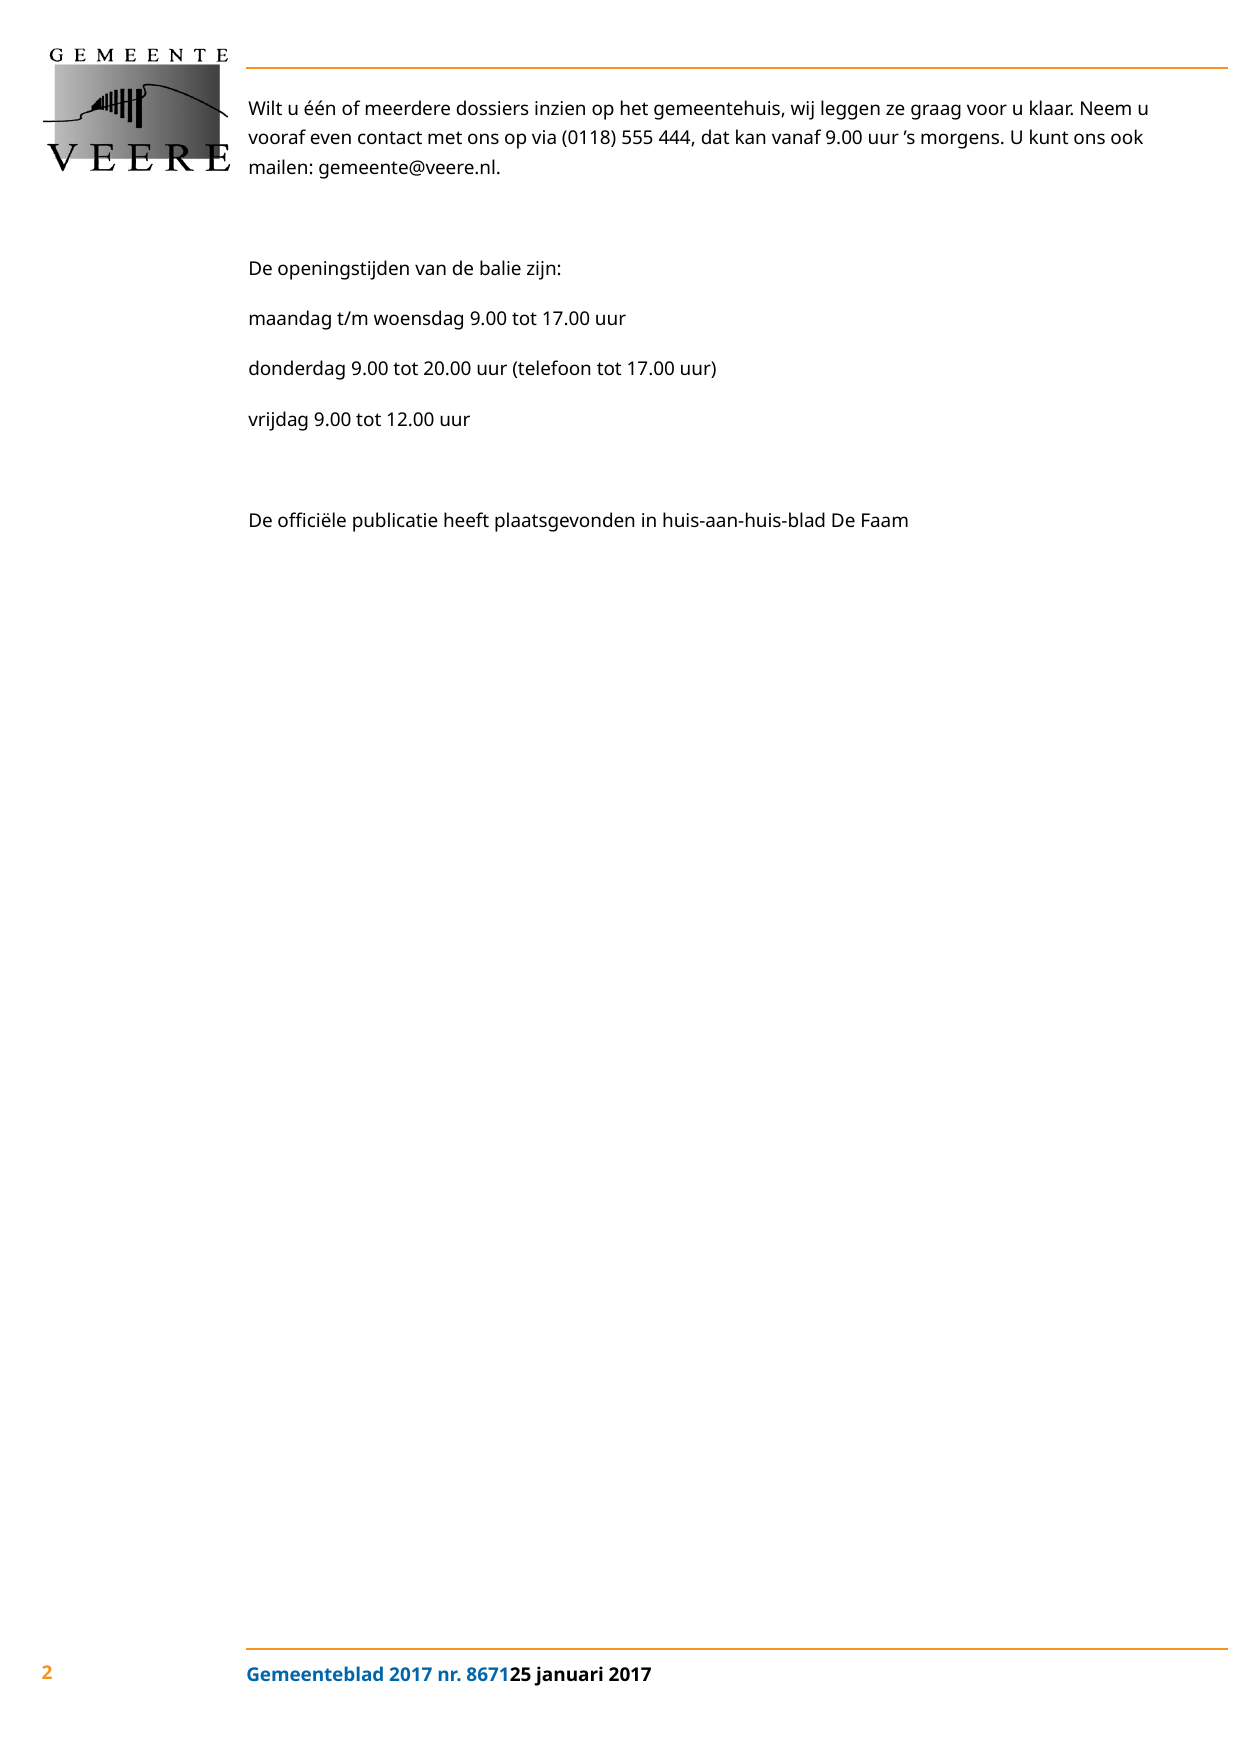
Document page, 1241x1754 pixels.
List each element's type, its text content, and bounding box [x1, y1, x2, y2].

picture [41, 47, 231, 172]
text Wilt u één of meerdere dossiers inzien op het gemeentehuis, wij leggen ze graag voor u klaar. Neem u vooraf even contact met ons op via (0118) 555 444, dat kan vanaf 9.00 uur ’s morgens. U kunt ons ook mailen: gemeente@veere.nl. [248, 95, 1152, 180]
text De officiële publicatie heeft plaatsgevonden in huis-aan-huis-blad De Faam [248, 507, 1152, 533]
text De openingstijden van de balie zijn: [248, 255, 1152, 281]
text vrijdag 9.00 tot 12.00 uur [248, 406, 1152, 432]
text maandag t/m woensdag 9.00 tot 17.00 uur [248, 305, 1152, 331]
text donderdag 9.00 tot 20.00 uur (telefoon tot 17.00 uur) [248, 356, 1152, 381]
